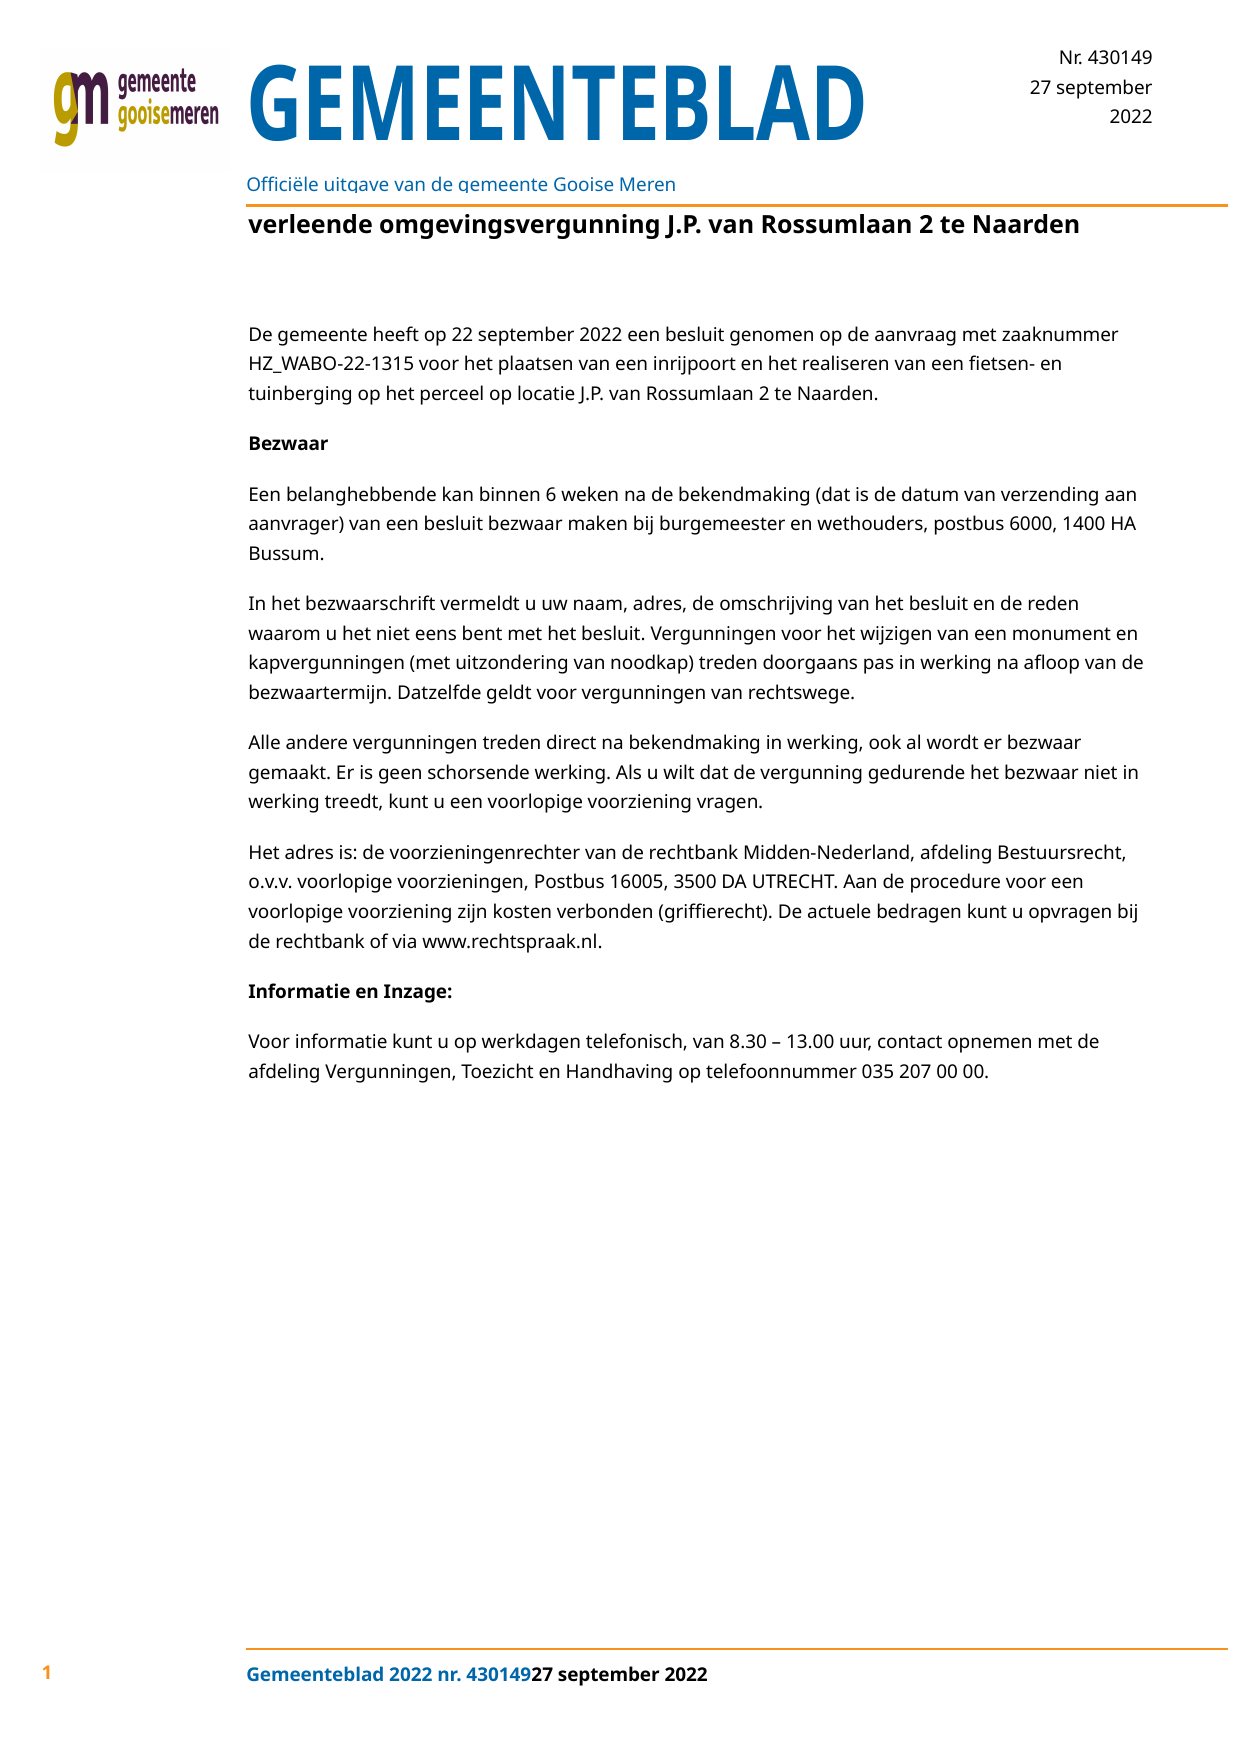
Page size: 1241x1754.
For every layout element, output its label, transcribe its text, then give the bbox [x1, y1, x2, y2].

text De gemeente heeft op 22 september 2022 een besluit genomen op de aanvraag met zaaknummer HZ_WABO-22-1315 voor het plaatsen van een inrijpoort en het realiseren van een fietsen- en tuinberging op het perceel op locatie J.P. van Rossumlaan 2 te Naarden. [248, 321, 1152, 406]
text Een belanghebbende kan binnen 6 weken na de bekendmaking (dat is de datum van verzending aan aanvrager) van een besluit bezwaar maken bij burgemeester en wethouders, postbus 6000, 1400 HA Bussum. [248, 481, 1152, 566]
text Het adres is: de voorzieningenrechter van de rechtbank Midden-Nederland, afdeling Bestuursrecht, o.v.v. voorlopige voorzieningen, Postbus 16005, 3500 DA UTRECHT. Aan de procedure voor een voorlopige voorziening zijn kosten verbonden (griffierecht). De actuele bedragen kunt u opvragen bij de rechtbank of via www.rechtspraak.nl. [248, 839, 1152, 953]
picture [41, 47, 231, 172]
text Alle andere vergunningen treden direct na bekendmaking in werking, ook al wordt er bezwaar gemaakt. Er is geen schorsende werking. Als u wilt dat de vergunning gedurende het bezwaar niet in werking treedt, kunt u een voorlopige voorziening vragen. [248, 729, 1152, 814]
text verleende omgevingsvergunning J.P. van Rossumlaan 2 te Naarden [248, 207, 1152, 241]
text Voor informatie kunt u op werkdagen telefonisch, van 8.30 – 13.00 uur, contact opnemen met de afdeling Vergunningen, Toezicht en Handhaving op telefoonnummer 035 207 00 00. [248, 1029, 1152, 1084]
text Informatie en Inzage: [248, 978, 1152, 1004]
text Bezwaar [248, 430, 1152, 456]
text In het bezwaarschrift vermeldt u uw naam, adres, de omschrijving van het besluit en de reden waarom u het niet eens bent met het besluit. Vergunningen voor het wijzigen van een monument en kapvergunningen (met uitzondering van noodkap) treden doorgaans pas in werking na afloop van de bezwaartermijn. Datzelfde geldt voor vergunningen van rechtswege. [248, 590, 1152, 705]
